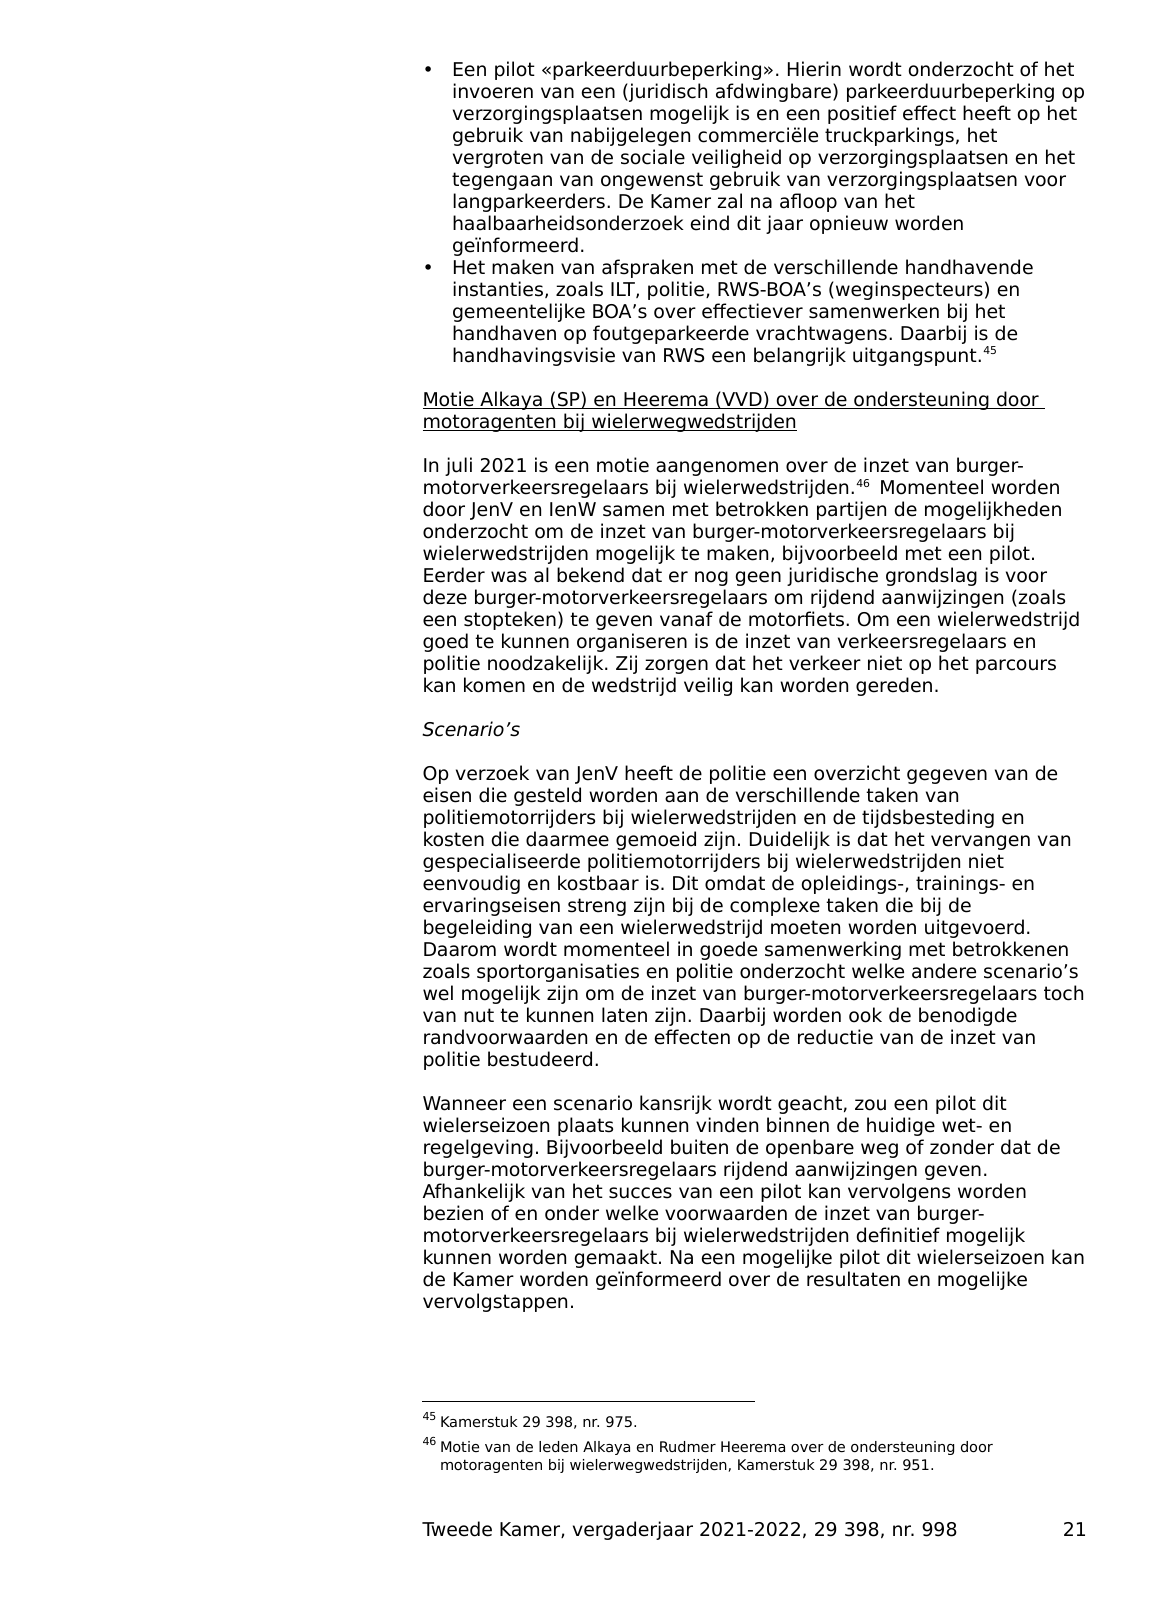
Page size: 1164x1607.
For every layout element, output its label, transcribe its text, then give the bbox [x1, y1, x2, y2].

text Op verzoek van JenV heeft de politie een overzicht gegeven van de eisen die gesteld worden aan de verschillende taken van politiemotorrijders bij wielerwedstrijden en de tijdsbesteding en kosten die daarmee gemoeid zijn. Duidelijk is dat het vervangen van gespecialiseerde politiemotorrijders bij wielerwedstrijden niet eenvoudig en kostbaar is. Dit omdat de opleidings-, trainings- en ervaringseisen streng zijn bij de complexe taken die bij de begeleiding van een wielerwedstrijd moeten worden uitgevoerd. Daarom wordt momenteel in goede samenwerking met betrokkenen zoals sportorganisaties en politie onderzocht welke andere scenario’s wel mogelijk zijn om de inzet van burger-motorverkeersregelaars toch van nut te kunnen laten zijn. Daarbij worden ook de benodigde randvoorwaarden en de effecten op de reductie van de inzet van politie bestudeerd. [422, 763, 1087, 1071]
text In juli 2021 is een motie aangenomen over de inzet van burger-motorverkeersregelaars bij wielerwedstrijden. Momenteel worden door JenV en IenW samen met betrokken partijen de mogelijkheden onderzocht om de inzet van burger-motorverkeersregelaars bij wielerwedstrijden mogelijk te maken, bijvoorbeeld met een pilot. Eerder was al bekend dat er nog geen juridische grondslag is voor deze burger-motorverkeersregelaars om rijdend aanwijzingen (zoals een stopteken) te geven vanaf de motorfiets. Om een wielerwedstrijd goed te kunnen organiseren is de inzet van verkeersregelaars en politie noodzakelijk. Zij zorgen dat het verkeer niet op het parcours kan komen en de wedstrijd veilig kan worden gereden. [422, 455, 1087, 697]
subtitle Motie Alkaya (SP) en Heerema (VVD) over de ondersteuning door motoragenten bij wielerwegwedstrijden [422, 389, 1087, 433]
text Wanneer een scenario kansrijk wordt geacht, zou een pilot dit wielerseizoen plaats kunnen vinden binnen de huidige wet- en regelgeving. Bijvoorbeeld buiten de openbare weg of zonder dat de burger-motorverkeersregelaars rijdend aanwijzingen geven. Afhankelijk van het succes van een pilot kan vervolgens worden bezien of en onder welke voorwaarden de inzet van burger-motorverkeersregelaars bij wielerwedstrijden definitief mogelijk kunnen worden gemaakt. Na een mogelijke pilot dit wielerseizoen kan de Kamer worden geïnformeerd over de resultaten en mogelijke vervolgstappen. [422, 1093, 1087, 1313]
text Kamerstuk 29 398, nr. 975. [422, 1410, 1087, 1432]
subtitle Scenario’s [422, 719, 1087, 741]
text • Het maken van afspraken met de verschillende handhavende instanties, zoals ILT, politie, RWS-BOA’s (weginspecteurs) en gemeentelijke BOA’s over effectiever samenwerken bij het handhaven op foutgeparkeerde vrachtwagens. Daarbij is de handhavingsvisie van RWS een belangrijk uitgangspunt. [422, 257, 1087, 367]
text • Een pilot «parkeerduurbeperking». Hierin wordt onderzocht of het invoeren van een (juridisch afdwingbare) parkeerduurbeperking op verzorgingsplaatsen mogelijk is en een positief effect heeft op het gebruik van nabijgelegen commerciële truckparkings, het vergroten van de sociale veiligheid op verzorgingsplaatsen en het tegengaan van ongewenst gebruik van verzorgingsplaatsen voor langparkeerders. De Kamer zal na afloop van het haalbaarheidsonderzoek eind dit jaar opnieuw worden geïnformeerd. [422, 59, 1087, 257]
text Motie van de leden Alkaya en Rudmer Heerema over de ondersteuning door motoragenten bij wielerwegwedstrijden, Kamerstuk 29 398, nr. 951. [422, 1435, 1087, 1474]
